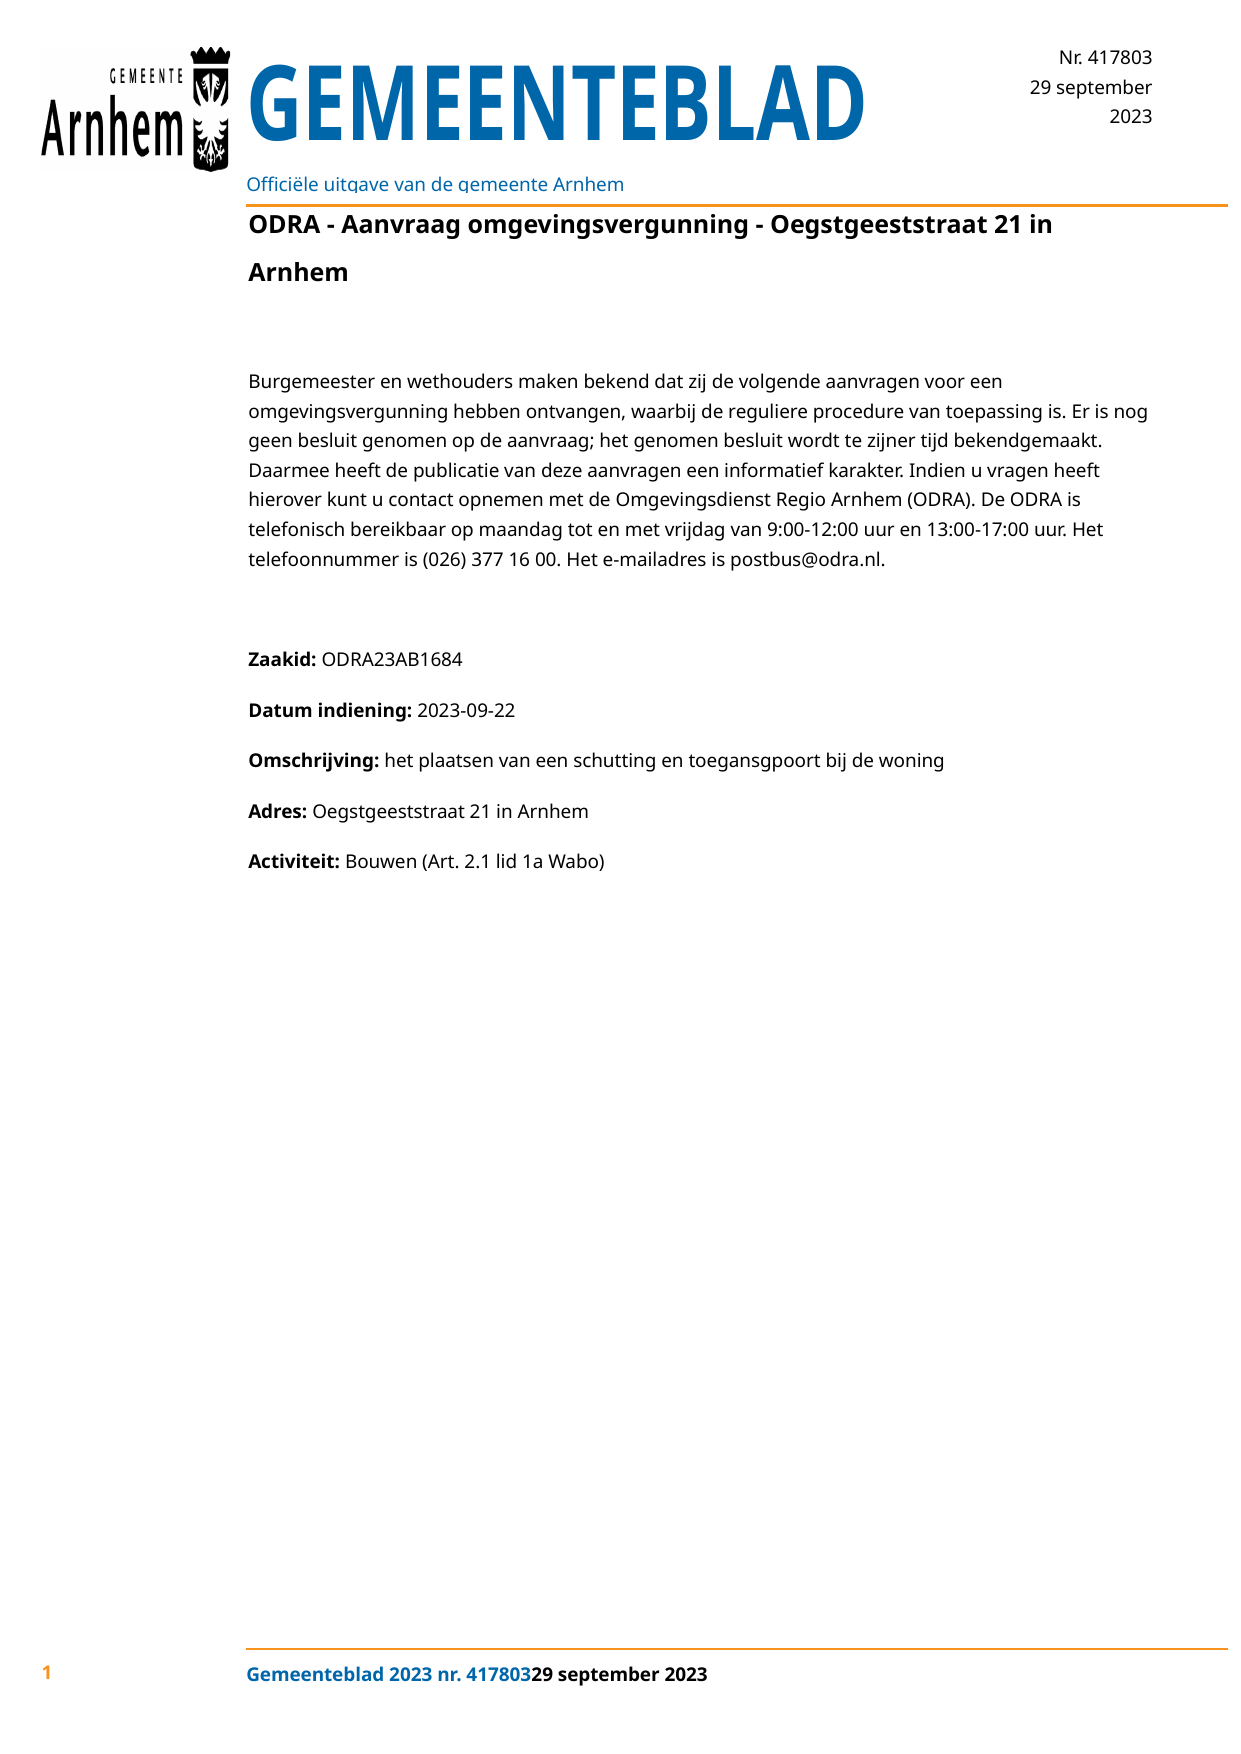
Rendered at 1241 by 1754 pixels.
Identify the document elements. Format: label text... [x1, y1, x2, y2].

text ODRA - Aanvraag omgevingsvergunning - Oegstgeeststraat 21 in Arnhem [248, 207, 1152, 288]
text Burgemeester en wethouders maken bekend dat zij de volgende aanvragen voor een omgevingsvergunning hebben ontvangen, waarbij de reguliere procedure van toepassing is. Er is nog geen besluit genomen op de aanvraag; het genomen besluit wordt te zijner tijd bekendgemaakt. Daarmee heeft de publicatie van deze aanvragen een informatief karakter. Indien u vragen heeft hierover kunt u contact opnemen met de Omgevingsdienst Regio Arnhem (ODRA). De ODRA is telefonisch bereikbaar op maandag tot en met vrijdag van 9:00-12:00 uur en 13:00-17:00 uur. Het telefoonnummer is (026) 377 16 00. Het e-mailadres is postbus@odra.nl. [248, 368, 1152, 572]
text Activiteit: Bouwen (Art. 2.1 lid 1a Wabo) [248, 848, 1152, 874]
text Zaakid: ODRA23AB1684 [248, 647, 1152, 672]
text Omschrijving: het plaatsen van een schutting en toegansgpoort bij de woning [248, 747, 1152, 773]
text Adres: Oegstgeeststraat 21 in Arnhem [248, 798, 1152, 824]
picture [41, 47, 231, 172]
text Datum indiening: 2023-09-22 [248, 697, 1152, 723]
